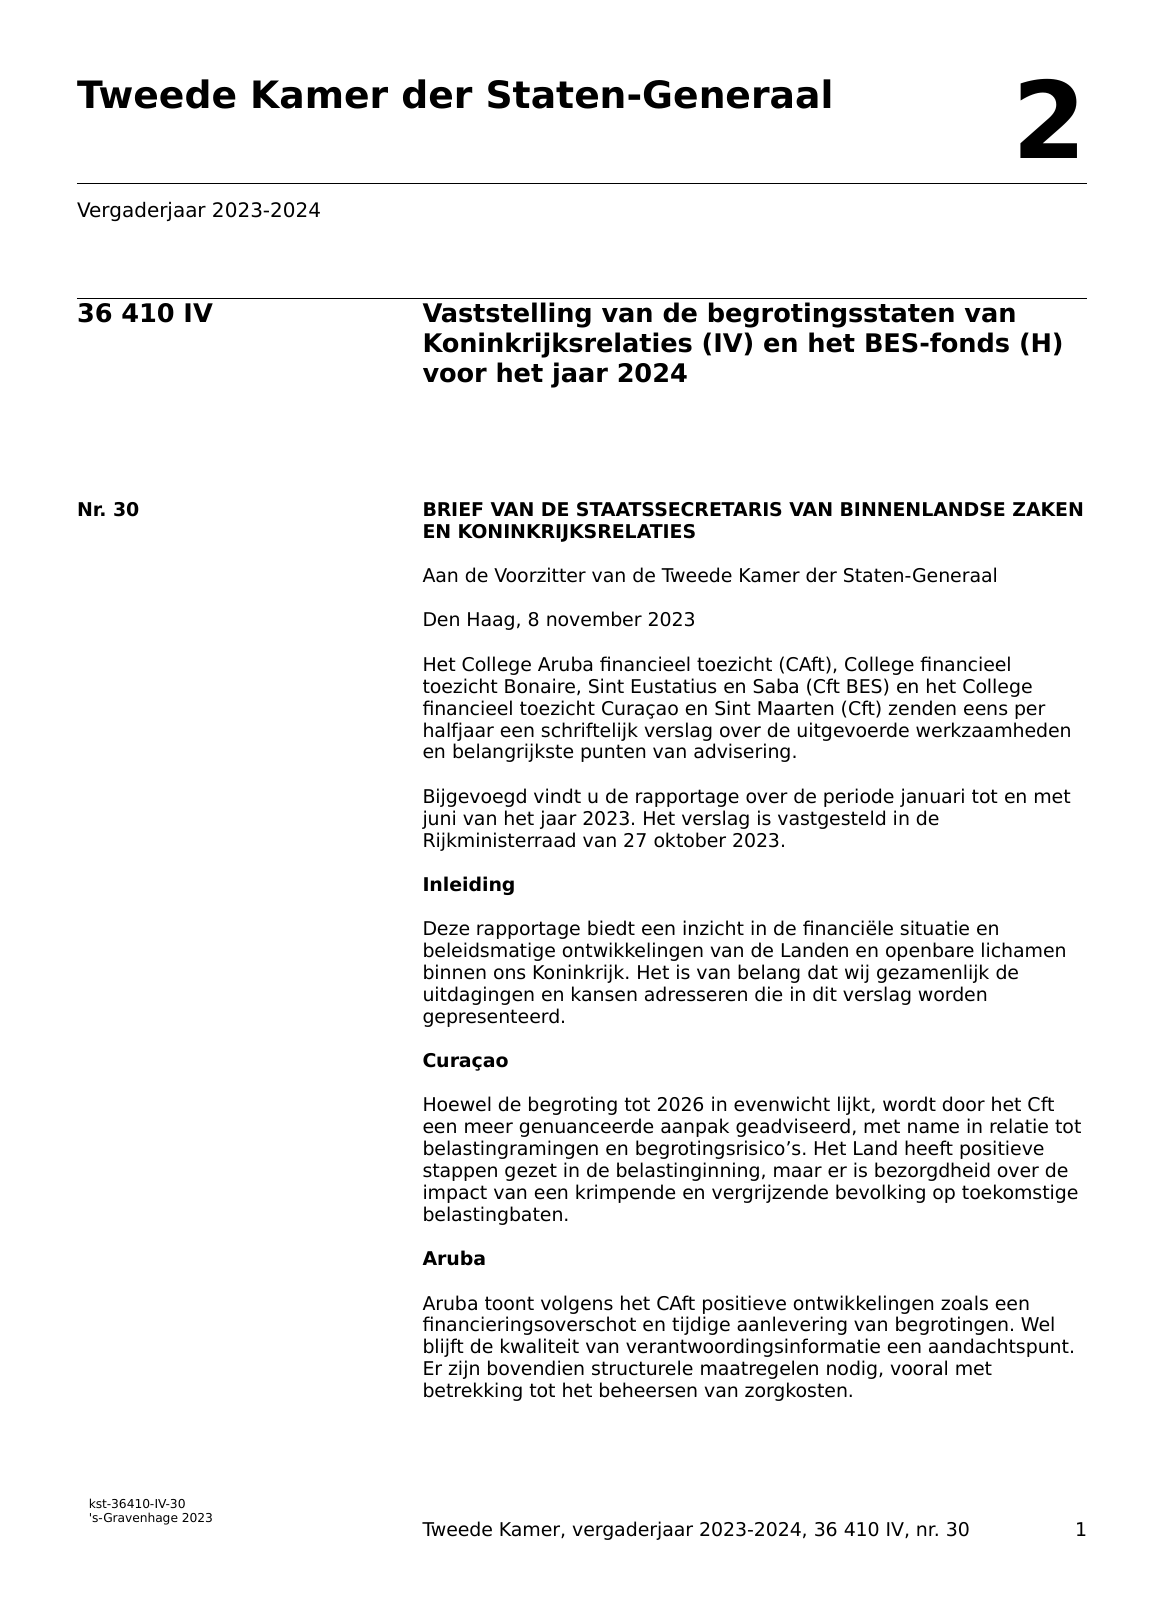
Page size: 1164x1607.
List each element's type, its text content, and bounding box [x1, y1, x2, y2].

text kst-36410-IV-30 [88, 1497, 323, 1511]
subtitle Curaçao [422, 1050, 1087, 1072]
table_header 2 [886, 59, 1087, 183]
subtitle 36 410 IV Vaststelling van de begrotingsstaten van Koninkrijksrelaties (IV) en het BES-fonds (H) voor het jaar 2024 [77, 299, 1087, 388]
text Aan de Voorzitter van de Tweede Kamer der Staten-Generaal [422, 565, 1087, 587]
text Hoewel de begroting tot 2026 in evenwicht lijkt, wordt door het Cft een meer genuanceerde aanpak geadviseerd, met name in relatie tot belastingramingen en begrotingsrisico’s. Het Land heeft positieve stappen gezet in de belastinginning, maar er is bezorgdheid over de impact van een krimpende en vergrijzende bevolking op toekomstige belastingbaten. [422, 1094, 1087, 1226]
text Den Haag, 8 november 2023 [422, 609, 1087, 631]
subtitle Aruba [422, 1248, 1087, 1270]
text Aruba toont volgens het CAft positieve ontwikkelingen zoals een financieringsoverschot en tijdige aanlevering van begrotingen. Wel blijft de kwaliteit van verantwoordingsinformatie een aandachtspunt. Er zijn bovendien structurele maatregelen nodig, vooral met betrekking tot het beheersen van zorgkosten. [422, 1292, 1087, 1402]
text Bijgevoegd vindt u de rapportage over de periode januari tot en met juni van het jaar 2023. Het verslag is vastgesteld in de Rijkministerraad van 27 oktober 2023. [422, 786, 1087, 852]
subtitle Nr. 30 BRIEF VAN DE STAATSSECRETARIS VAN BINNENLANDSE ZAKEN EN KONINKRIJKSRELATIES [77, 499, 1087, 543]
text Deze rapportage biedt een inzicht in de financiële situatie en beleidsmatige ontwikkelingen van de Landen en openbare lichamen binnen ons Koninkrijk. Het is van belang dat wij gezamenlijk de uitdagingen en kansen adresseren die in dit verslag worden gepresenteerd. [422, 918, 1087, 1028]
text 's-Gravenhage 2023 [88, 1511, 323, 1525]
table_cell Vergaderjaar 2023-2024 [77, 184, 1087, 298]
text Het College Aruba financieel toezicht (CAft), College financieel toezicht Bonaire, Sint Eustatius en Saba (Cft BES) en het College financieel toezicht Curaçao en Sint Maarten (Cft) zenden eens per halfjaar een schriftelijk verslag over de uitgevoerde werkzaamheden en belangrijkste punten van advisering. [422, 653, 1087, 763]
table_header Tweede Kamer der Staten-Generaal [77, 59, 886, 183]
subtitle Inleiding [422, 874, 1087, 896]
